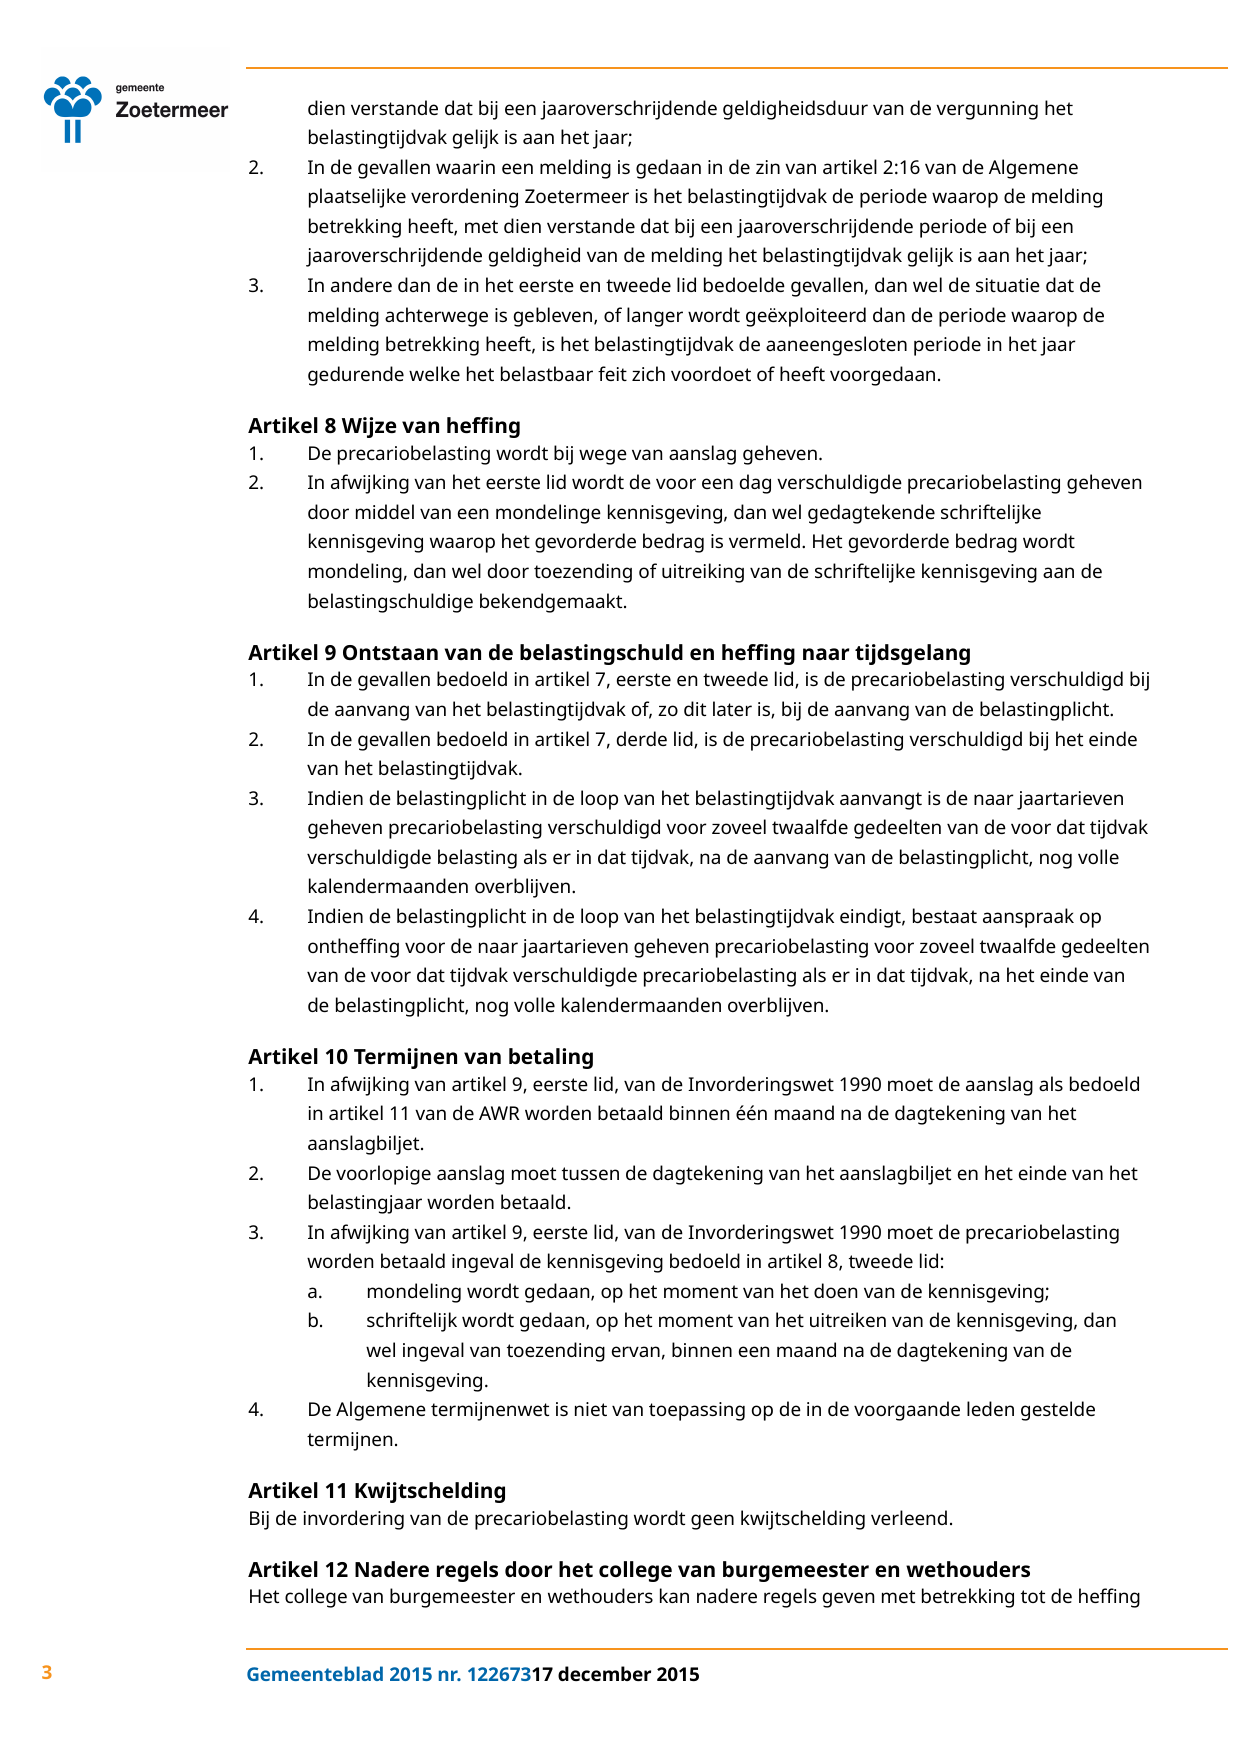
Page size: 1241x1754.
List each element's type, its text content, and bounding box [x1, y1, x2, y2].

list In de gevallen bedoeld in artikel 7, eerste en tweede lid, is de precariobelasting verschuldigd bij de aanvang van het belastingtijdvak of, zo dit later is, bij de aanvang van de belastingplicht. [248, 667, 1152, 722]
list In de gevallen bedoeld in artikel 7, derde lid, is de precariobelasting verschuldigd bij het einde van het belastingtijdvak. [248, 726, 1152, 781]
list dien verstande dat bij een jaaroverschrijdende geldigheidsduur van de vergunning het belastingtijdvak gelijk is aan het jaar; [248, 95, 1152, 150]
text Artikel 11 Kwijtschelding [248, 1476, 1152, 1505]
list In afwijking van artikel 9, eerste lid, van de Invorderingswet 1990 moet de aanslag als bedoeld in artikel 11 van de AWR worden betaald binnen één maand na de dagtekening van het aanslagbiljet. [248, 1071, 1152, 1156]
list De Algemene termijnenwet is niet van toepassing op de in de voorgaande leden gestelde termijnen. [248, 1396, 1152, 1452]
text Artikel 10 Termijnen van betaling [248, 1042, 1152, 1071]
text Artikel 9 Ontstaan van de belastingschuld en heffing naar tijdsgelang [248, 638, 1152, 667]
text Artikel 12 Nadere regels door het college van burgemeester en wethouders [248, 1555, 1152, 1584]
list De voorlopige aanslag moet tussen de dagtekening van het aanslagbiljet en het einde van het belastingjaar worden betaald. [248, 1160, 1152, 1215]
text Bij de invordering van de precariobelasting wordt geen kwijtschelding verleend. [248, 1505, 1152, 1531]
picture [41, 47, 231, 172]
list In de gevallen waarin een melding is gedaan in de zin van artikel 2:16 van de Algemene plaatselijke verordening Zoetermeer is het belastingtijdvak de periode waarop de melding betrekking heeft, met dien verstande dat bij een jaaroverschrijdende periode of bij een jaaroverschrijdende geldigheid van de melding het belastingtijdvak gelijk is aan het jaar; [248, 154, 1152, 268]
list In afwijking van het eerste lid wordt de voor een dag verschuldigde precariobelasting geheven door middel van een mondelinge kennisgeving, dan wel gedagtekende schriftelijke kennisgeving waarop het gevorderde bedrag is vermeld. Het gevorderde bedrag wordt mondeling, dan wel door toezending of uitreiking van de schriftelijke kennisgeving aan de belastingschuldige bekendgemaakt. [248, 469, 1152, 613]
list Indien de belastingplicht in de loop van het belastingtijdvak eindigt, bestaat aanspraak op ontheffing voor de naar jaartarieven geheven precariobelasting voor zoveel twaalfde gedeelten van de voor dat tijdvak verschuldigde precariobelasting als er in dat tijdvak, na het einde van de belastingplicht, nog volle kalendermaanden overblijven. [248, 903, 1152, 1018]
list De precariobelasting wordt bij wege van aanslag geheven. [248, 440, 1152, 466]
list Indien de belastingplicht in de loop van het belastingtijdvak aanvangt is de naar jaartarieven geheven precariobelasting verschuldigd voor zoveel twaalfde gedeelten van de voor dat tijdvak verschuldigde belasting als er in dat tijdvak, na de aanvang van de belastingplicht, nog volle kalendermaanden overblijven. [248, 785, 1152, 899]
list In afwijking van artikel 9, eerste lid, van de Invorderingswet 1990 moet de precariobelasting worden betaald ingeval de kennisgeving bedoeld in artikel 8, tweede lid: [248, 1219, 1152, 1274]
list mondeling wordt gedaan, op het moment van het doen van de kennisgeving; [307, 1278, 1152, 1304]
list In andere dan de in het eerste en tweede lid bedoelde gevallen, dan wel de situatie dat de melding achterwege is gebleven, of langer wordt geëxploiteerd dan de periode waarop de melding betrekking heeft, is het belastingtijdvak de aaneengesloten periode in het jaar gedurende welke het belastbaar feit zich voordoet of heeft voorgedaan. [248, 272, 1152, 387]
list schriftelijk wordt gedaan, op het moment van het uitreiken van de kennisgeving, dan wel ingeval van toezending ervan, binnen een maand na de dagtekening van de kennisgeving. [307, 1308, 1152, 1392]
text Het college van burgemeester en wethouders kan nadere regels geven met betrekking tot de heffing [248, 1584, 1152, 1609]
text Artikel 8 Wijze van heffing [248, 411, 1152, 440]
